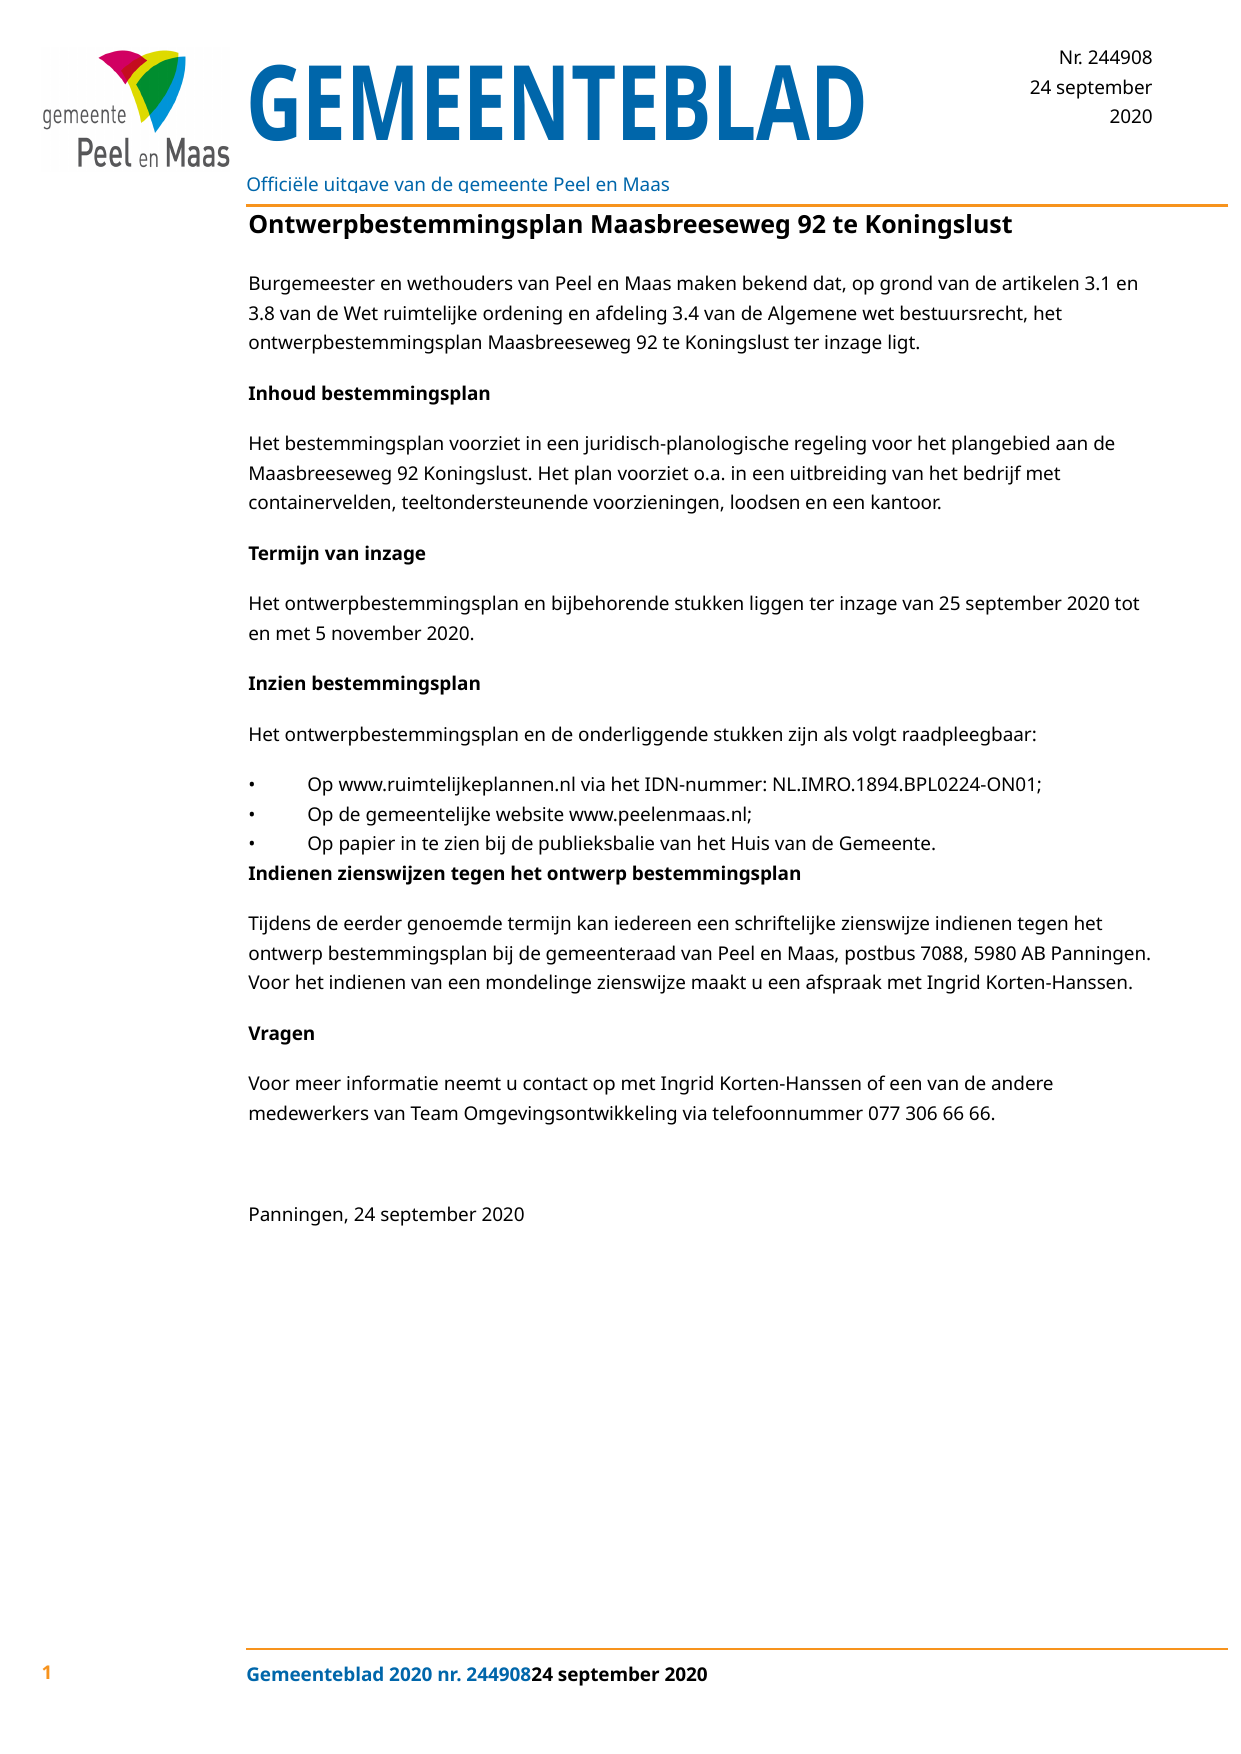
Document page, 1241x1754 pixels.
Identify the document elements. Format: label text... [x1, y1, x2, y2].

text Het bestemmingsplan voorziet in een juridisch-planologische regeling voor het plangebied aan de Maasbreeseweg 92 Koningslust. Het plan voorziet o.a. in een uitbreiding van het bedrijf met containervelden, teeltondersteunende voorzieningen, loodsen en een kantoor. [248, 430, 1152, 515]
text Indienen zienswijzen tegen het ontwerp bestemmingsplan [248, 860, 1152, 886]
text Termijn van inzage [248, 540, 1152, 566]
text Het ontwerpbestemmingsplan en de onderliggende stukken zijn als volgt raadpleegbaar: [248, 721, 1152, 746]
list Op www.ruimtelijkeplannen.nl via het IDN-nummer: NL.IMRO.1894.BPL0224-ON01; [248, 771, 1152, 797]
text Inzien bestemmingsplan [248, 670, 1152, 696]
picture [41, 47, 231, 172]
list Op de gemeentelijke website www.peelenmaas.nl; [248, 801, 1152, 826]
text Inhoud bestemmingsplan [248, 380, 1152, 406]
text Tijdens de eerder genoemde termijn kan iedereen een schriftelijke zienswijze indienen tegen het ontwerp bestemmingsplan bij de gemeenteraad van Peel en Maas, postbus 7088, 5980 AB Panningen. Voor het indienen van een mondelinge zienswijze maakt u een afspraak met Ingrid Korten-Hanssen. [248, 910, 1152, 995]
text Ontwerpbestemmingsplan Maasbreeseweg 92 te Koningslust [248, 207, 1152, 241]
text Vragen [248, 1020, 1152, 1046]
text Het ontwerpbestemmingsplan en bijbehorende stukken liggen ter inzage van 25 september 2020 tot en met 5 november 2020. [248, 590, 1152, 646]
text Burgemeester en wethouders van Peel en Maas maken bekend dat, op grond van de artikelen 3.1 en 3.8 van de Wet ruimtelijke ordening en afdeling 3.4 van de Algemene wet bestuursrecht, het ontwerpbestemmingsplan Maasbreeseweg 92 te Koningslust ter inzage ligt. [248, 270, 1152, 355]
text Voor meer informatie neemt u contact op met Ingrid Korten-Hanssen of een van de andere medewerkers van Team Omgevingsontwikkeling via telefoonnummer 077 306 66 66. [248, 1070, 1152, 1126]
text Panningen, 24 september 2020 [248, 1201, 1152, 1226]
list Op papier in te zien bij de publieksbalie van het Huis van de Gemeente. [248, 830, 1152, 856]
